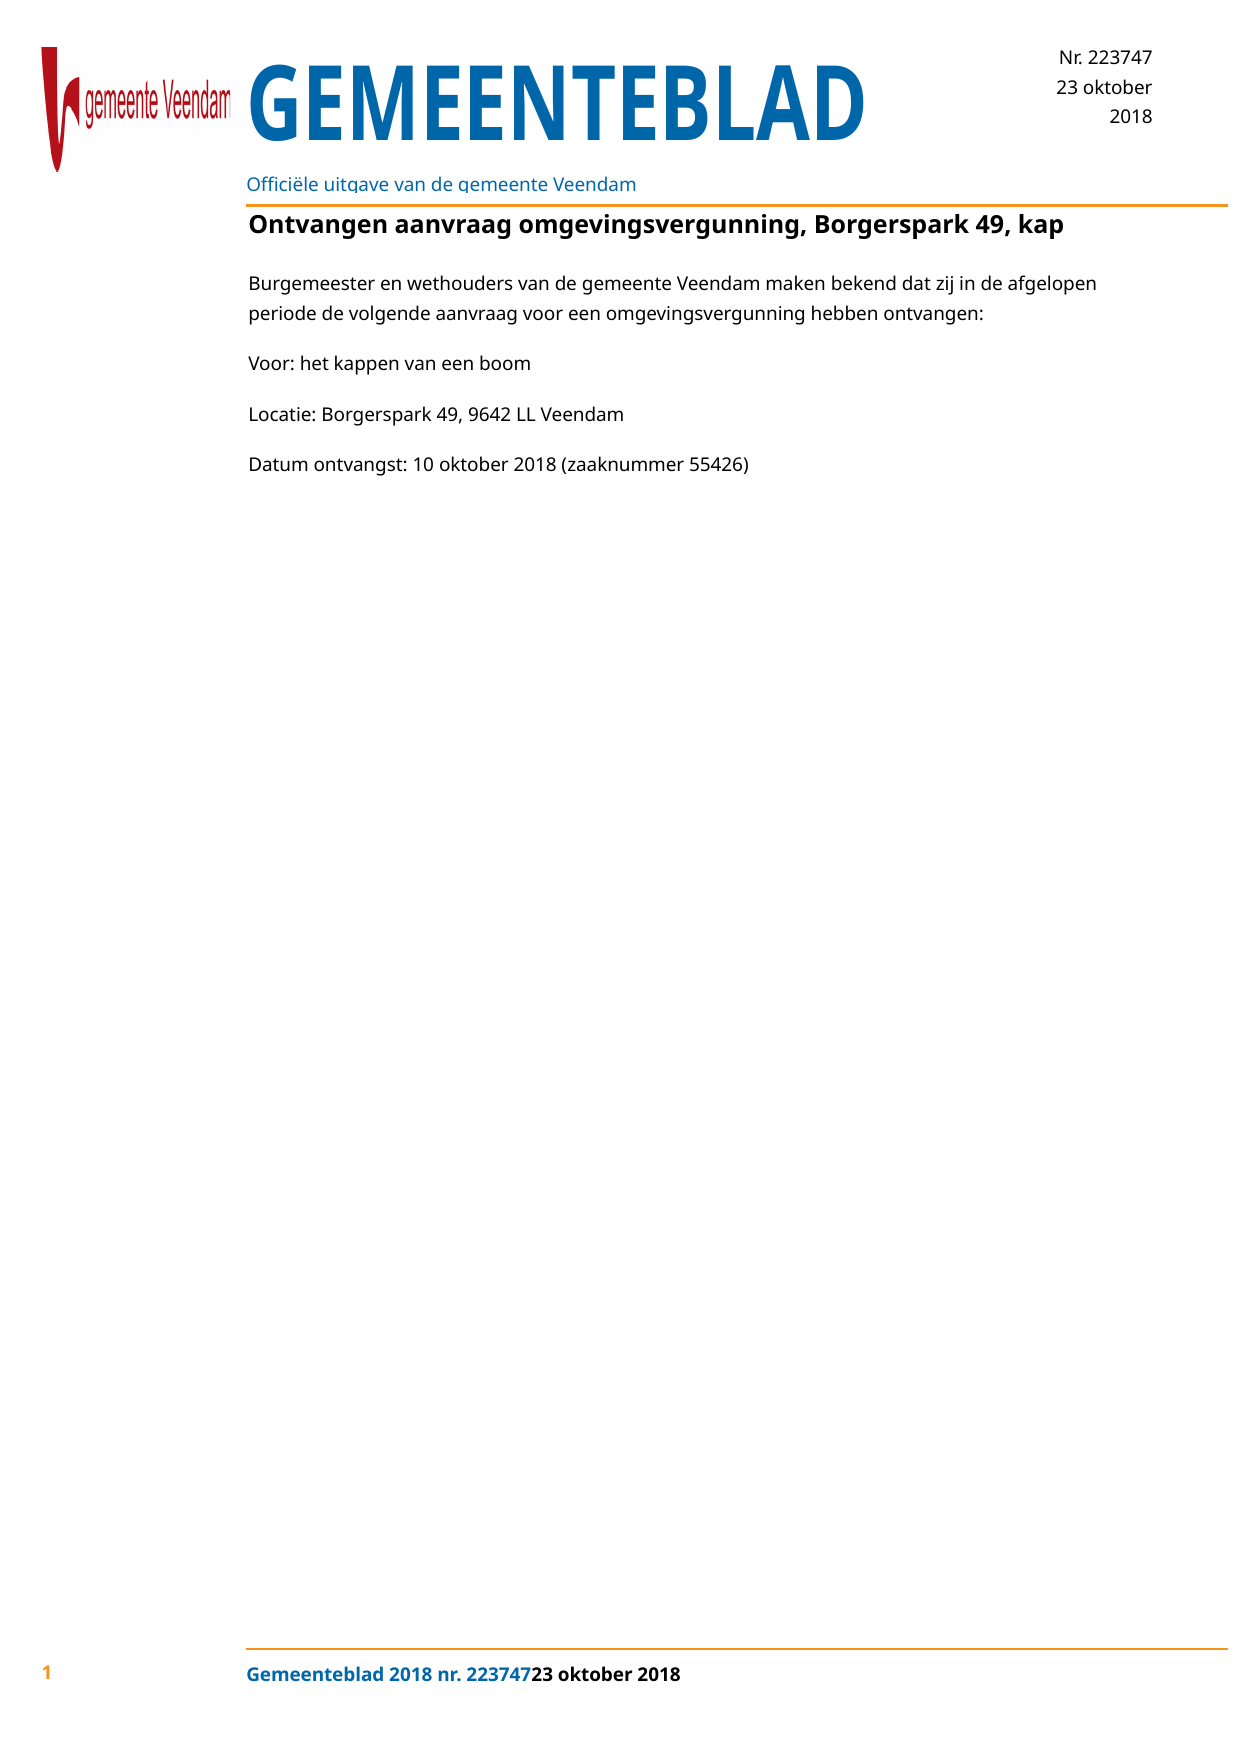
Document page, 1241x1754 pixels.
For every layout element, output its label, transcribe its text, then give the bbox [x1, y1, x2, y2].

picture [41, 47, 231, 172]
text Burgemeester en wethouders van de gemeente Veendam maken bekend dat zij in de afgelopen periode de volgende aanvraag voor een omgevingsvergunning hebben ontvangen: [248, 270, 1152, 326]
text Datum ontvangst: 10 oktober 2018 (zaaknummer 55426) [248, 451, 1152, 477]
text Voor: het kappen van een boom [248, 350, 1152, 376]
text Locatie: Borgerspark 49, 9642 LL Veendam [248, 401, 1152, 426]
text Ontvangen aanvraag omgevingsvergunning, Borgerspark 49, kap [248, 207, 1152, 241]
